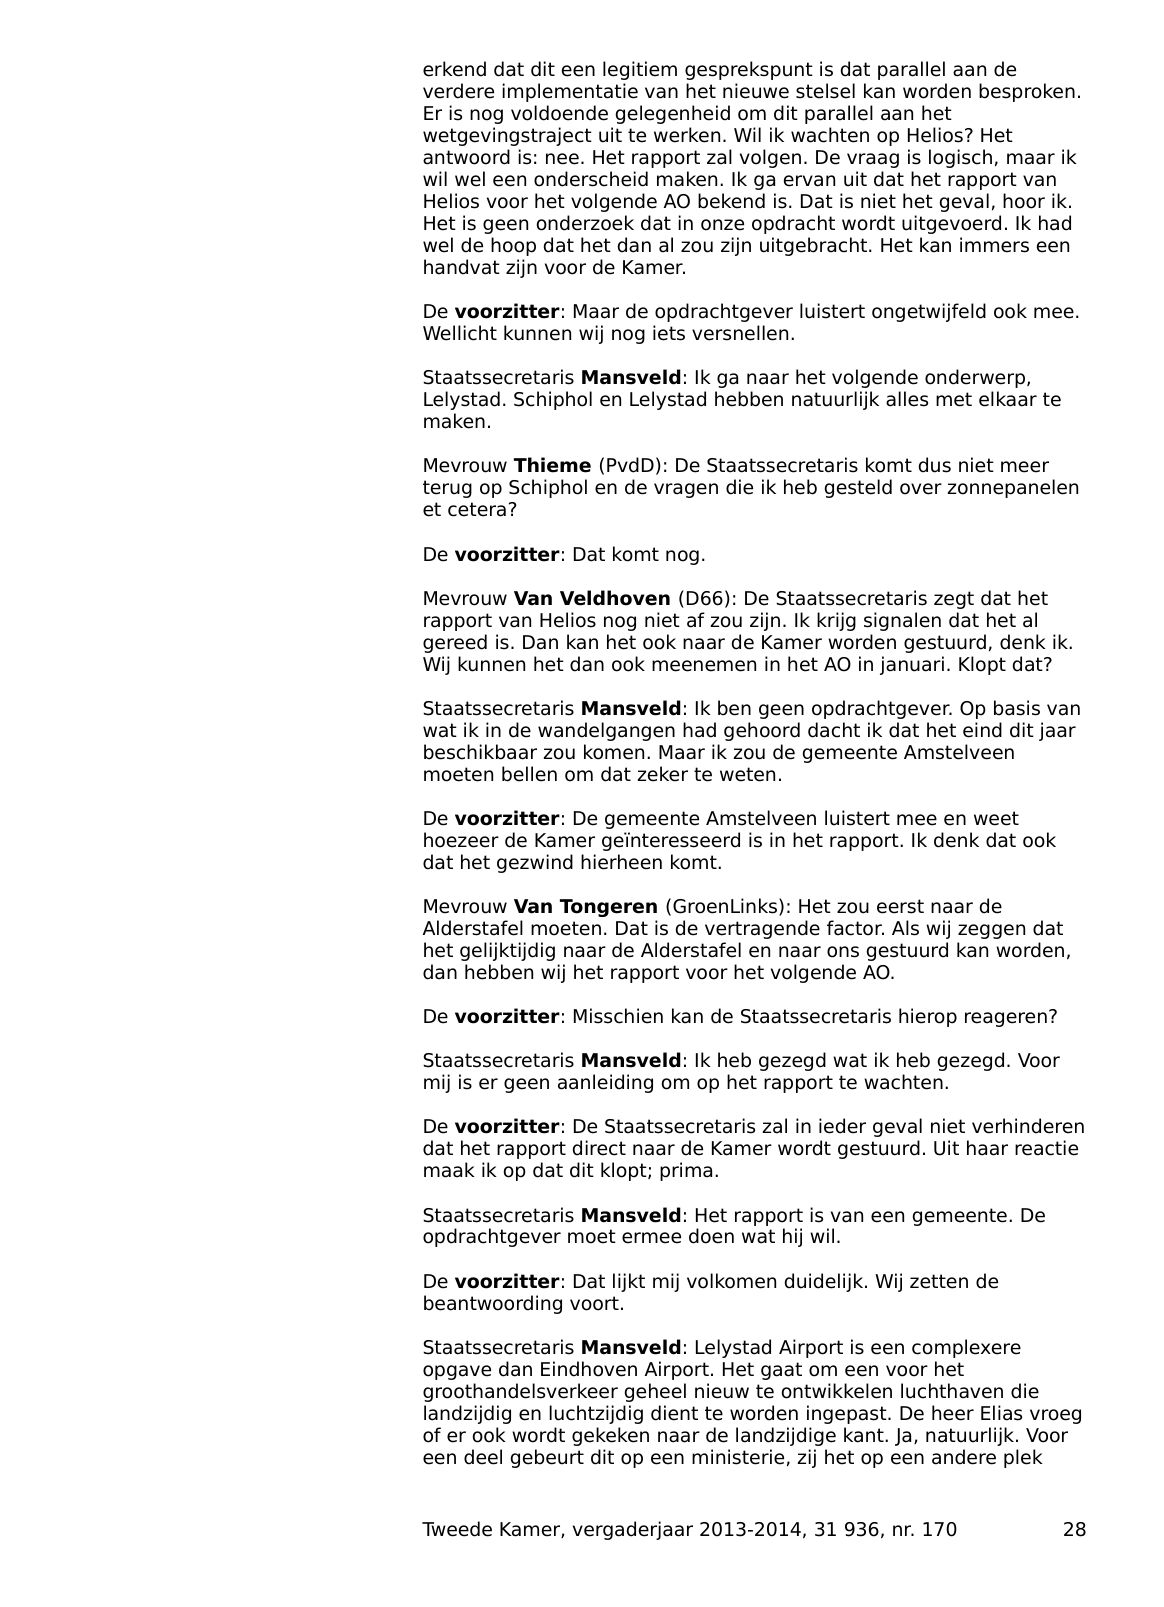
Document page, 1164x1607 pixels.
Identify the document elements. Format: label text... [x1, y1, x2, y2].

text Mevrouw Van Tongeren (GroenLinks): Het zou eerst naar de Alderstafel moeten. Dat is de vertragende factor. Als wij zeggen dat het gelijktijdig naar de Alderstafel en naar ons gestuurd kan worden, dan hebben wij het rapport voor het volgende AO. [422, 896, 1087, 984]
text De voorzitter: Misschien kan de Staatssecretaris hierop reageren? [422, 1006, 1087, 1028]
text Mevrouw Thieme (PvdD): De Staatssecretaris komt dus niet meer terug op Schiphol en de vragen die ik heb gesteld over zonnepanelen et cetera? [422, 455, 1087, 521]
text De voorzitter: Dat lijkt mij volkomen duidelijk. Wij zetten de beantwoording voort. [422, 1271, 1087, 1314]
text De voorzitter: Maar de opdrachtgever luistert ongetwijfeld ook mee. Wellicht kunnen wij nog iets versnellen. [422, 301, 1087, 345]
text De voorzitter: Dat komt nog. [422, 543, 1087, 565]
text De voorzitter: De gemeente Amstelveen luistert mee en weet hoezeer de Kamer geïnteresseerd is in het rapport. Ik denk dat ook dat het gezwind hierheen komt. [422, 808, 1087, 874]
text Staatssecretaris Mansveld: Ik heb gezegd wat ik heb gezegd. Voor mij is er geen aanleiding om op het rapport te wachten. [422, 1050, 1087, 1094]
text Staatssecretaris Mansveld: Ik ga naar het volgende onderwerp, Lelystad. Schiphol en Lelystad hebben natuurlijk alles met elkaar te maken. [422, 367, 1087, 433]
text Mevrouw Van Veldhoven (D66): De Staatssecretaris zegt dat het rapport van Helios nog niet af zou zijn. Ik krijg signalen dat het al gereed is. Dan kan het ook naar de Kamer worden gestuurd, denk ik. Wij kunnen het dan ook meenemen in het AO in januari. Klopt dat? [422, 588, 1087, 676]
text Staatssecretaris Mansveld: Ik ben geen opdrachtgever. Op basis van wat ik in de wandelgangen had gehoord dacht ik dat het eind dit jaar beschikbaar zou komen. Maar ik zou de gemeente Amstelveen moeten bellen om dat zeker te weten. [422, 698, 1087, 786]
text Staatssecretaris Mansveld: Het rapport is van een gemeente. De opdrachtgever moet ermee doen wat hij wil. [422, 1204, 1087, 1248]
text De voorzitter: De Staatssecretaris zal in ieder geval niet verhinderen dat het rapport direct naar de Kamer wordt gestuurd. Uit haar reactie maak ik op dat dit klopt; prima. [422, 1116, 1087, 1182]
text Staatssecretaris Mansveld: Lelystad Airport is een complexere opgave dan Eindhoven Airport. Het gaat om een voor het groothandelsverkeer geheel nieuw te ontwikkelen luchthaven die landzijdig en luchtzijdig dient te worden ingepast. De heer Elias vroeg of er ook wordt gekeken naar de landzijdige kant. Ja, natuurlijk. Voor een deel gebeurt dit op een ministerie, zij het op een andere plek [422, 1337, 1087, 1469]
text erkend dat dit een legitiem gesprekspunt is dat parallel aan de verdere implementatie van het nieuwe stelsel kan worden besproken. Er is nog voldoende gelegenheid om dit parallel aan het wetgevingstraject uit te werken. Wil ik wachten op Helios? Het antwoord is: nee. Het rapport zal volgen. De vraag is logisch, maar ik wil wel een onderscheid maken. Ik ga ervan uit dat het rapport van Helios voor het volgende AO bekend is. Dat is niet het geval, hoor ik. Het is geen onderzoek dat in onze opdracht wordt uitgevoerd. Ik had wel de hoop dat het dan al zou zijn uitgebracht. Het kan immers een handvat zijn voor de Kamer. [422, 59, 1087, 279]
